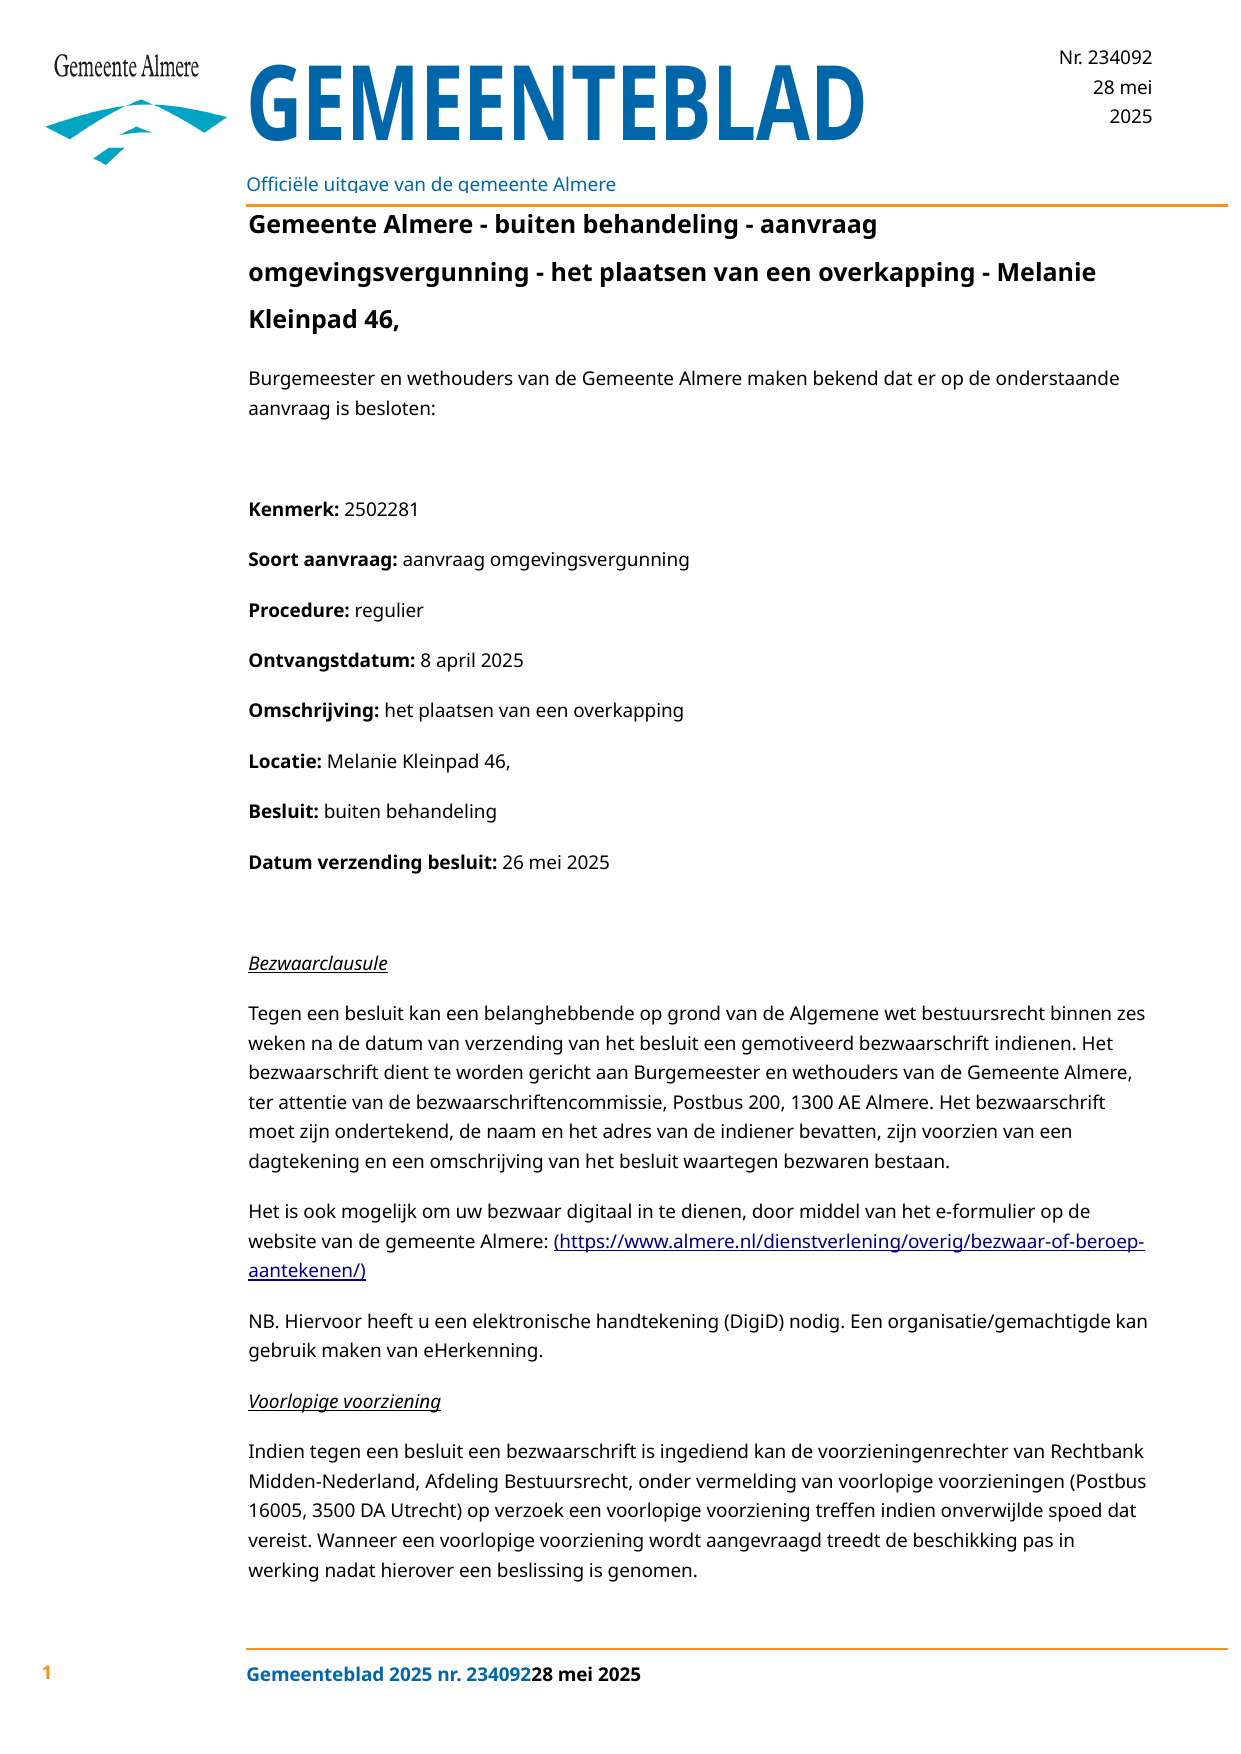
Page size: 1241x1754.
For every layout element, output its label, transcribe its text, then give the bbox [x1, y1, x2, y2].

text Tegen een besluit kan een belanghebbende op grond van de Algemene wet bestuursrecht binnen zes weken na de datum van verzending van het besluit een gemotiveerd bezwaarschrift indienen. Het bezwaarschrift dient te worden gericht aan Burgemeester en wethouders van de Gemeente Almere, ter attentie van de bezwaarschriftencommissie, Postbus 200, 1300 AE Almere. Het bezwaarschrift moet zijn ondertekend, de naam en het adres van de indiener bevatten, zijn voorzien van een dagtekening en een omschrijving van het besluit waartegen bezwaren bestaan. [248, 1000, 1152, 1174]
text Bezwaarclausule [248, 950, 1152, 975]
text Besluit: buiten behandeling [248, 798, 1152, 824]
text Burgemeester en wethouders van de Gemeente Almere maken bekend dat er op de onderstaande aanvraag is besloten: [248, 366, 1152, 421]
text Ontvangstdatum: 8 april 2025 [248, 647, 1152, 673]
text Gemeente Almere - buiten behandeling - aanvraag omgevingsvergunning - het plaatsen van een overkapping - Melanie Kleinpad 46, [248, 207, 1152, 336]
text Soort aanvraag: aanvraag omgevingsvergunning [248, 546, 1152, 572]
text Het is ook mogelijk om uw bezwaar digitaal in te dienen, door middel van het e-formulier op de website van de gemeente Almere: (https://www.almere.nl/dienstverlening/overig/bezwaar-of-beroep-aantekenen/) [248, 1198, 1152, 1283]
text Procedure: regulier [248, 597, 1152, 622]
text NB. Hiervoor heeft u een elektronische handtekening (DigiD) nodig. Een organisatie/gemachtigde kan gebruik maken van eHerkenning. [248, 1308, 1152, 1363]
text Kenmerk: 2502281 [248, 496, 1152, 522]
text Omschrijving: het plaatsen van een overkapping [248, 698, 1152, 723]
text Datum verzending besluit: 26 mei 2025 [248, 849, 1152, 874]
text Indien tegen een besluit een bezwaarschrift is ingediend kan de voorzieningenrechter van Rechtbank Midden-Nederland, Afdeling Bestuursrecht, onder vermelding van voorlopige voorzieningen (Postbus 16005, 3500 DA Utrecht) op verzoek een voorlopige voorziening treffen indien onverwijlde spoed dat vereist. Wanneer een voorlopige voorziening wordt aangevraagd treedt de beschikking pas in werking nadat hierover een beslissing is genomen. [248, 1438, 1152, 1582]
picture [41, 47, 231, 172]
text Locatie: Melanie Kleinpad 46, [248, 748, 1152, 774]
text Voorlopige voorziening [248, 1388, 1152, 1414]
